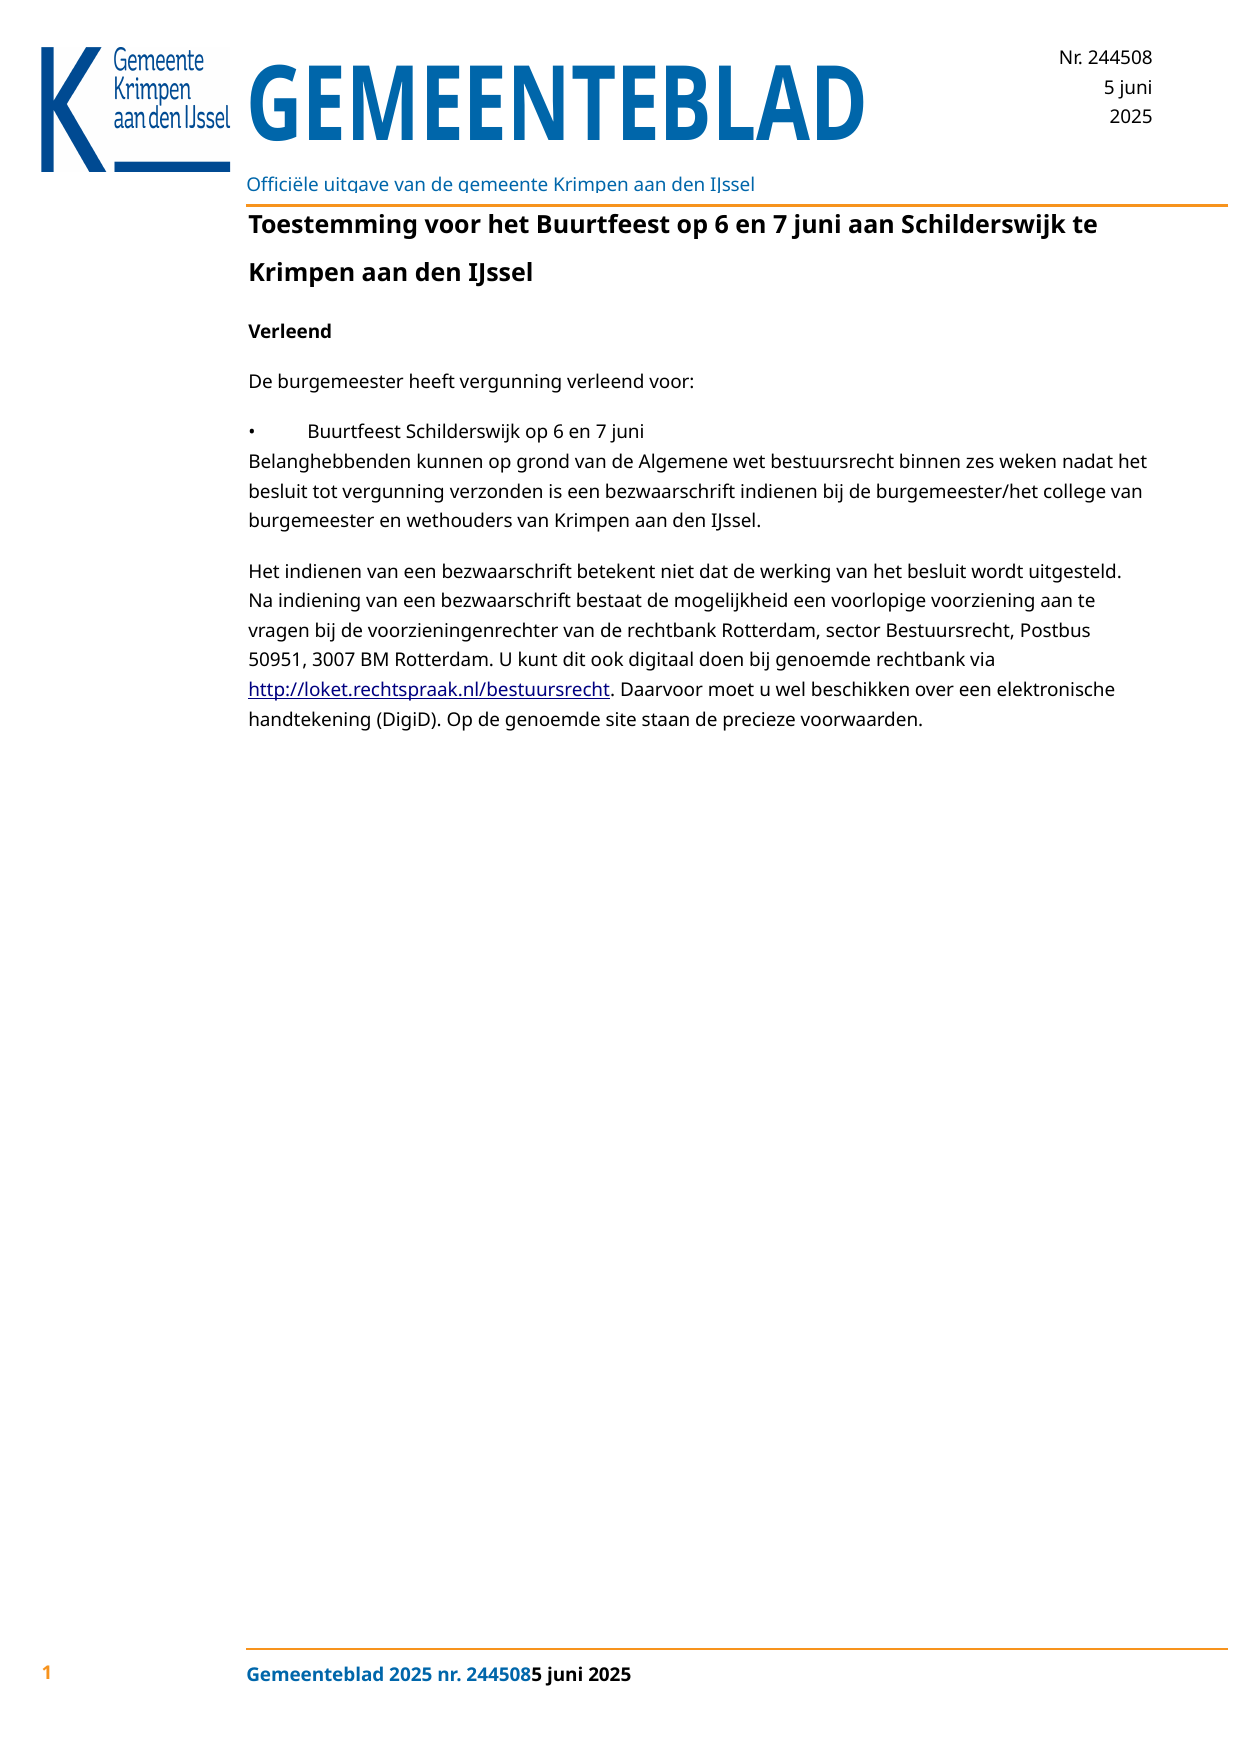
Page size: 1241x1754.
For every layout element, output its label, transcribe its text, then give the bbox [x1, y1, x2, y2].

text Het indienen van een bezwaarschrift betekent niet dat de werking van het besluit wordt uitgesteld. Na indiening van een bezwaarschrift bestaat de mogelijkheid een voorlopige voorziening aan te vragen bij de voorzieningenrechter van de rechtbank Rotterdam, sector Bestuursrecht, Postbus 50951, 3007 BM Rotterdam. U kunt dit ook digitaal doen bij genoemde rechtbank via http://loket.rechtspraak.nl/bestuursrecht. Daarvoor moet u wel beschikken over een elektronische handtekening (DigiD). Op de genoemde site staan de precieze voorwaarden. [248, 558, 1152, 732]
list Buurtfeest Schilderswijk op 6 en 7 juni [248, 419, 1152, 444]
text Belanghebbenden kunnen op grond van de Algemene wet bestuursrecht binnen zes weken nadat het besluit tot vergunning verzonden is een bezwaarschrift indienen bij de burgemeester/het college van burgemeester en wethouders van Krimpen aan den IJssel. [248, 448, 1152, 533]
text Toestemming voor het Buurtfeest op 6 en 7 juni aan Schilderswijk te Krimpen aan den IJssel [248, 207, 1152, 288]
text De burgemeester heeft vergunning verleend voor: [248, 368, 1152, 394]
text Verleend [248, 318, 1152, 344]
picture [41, 47, 231, 172]
